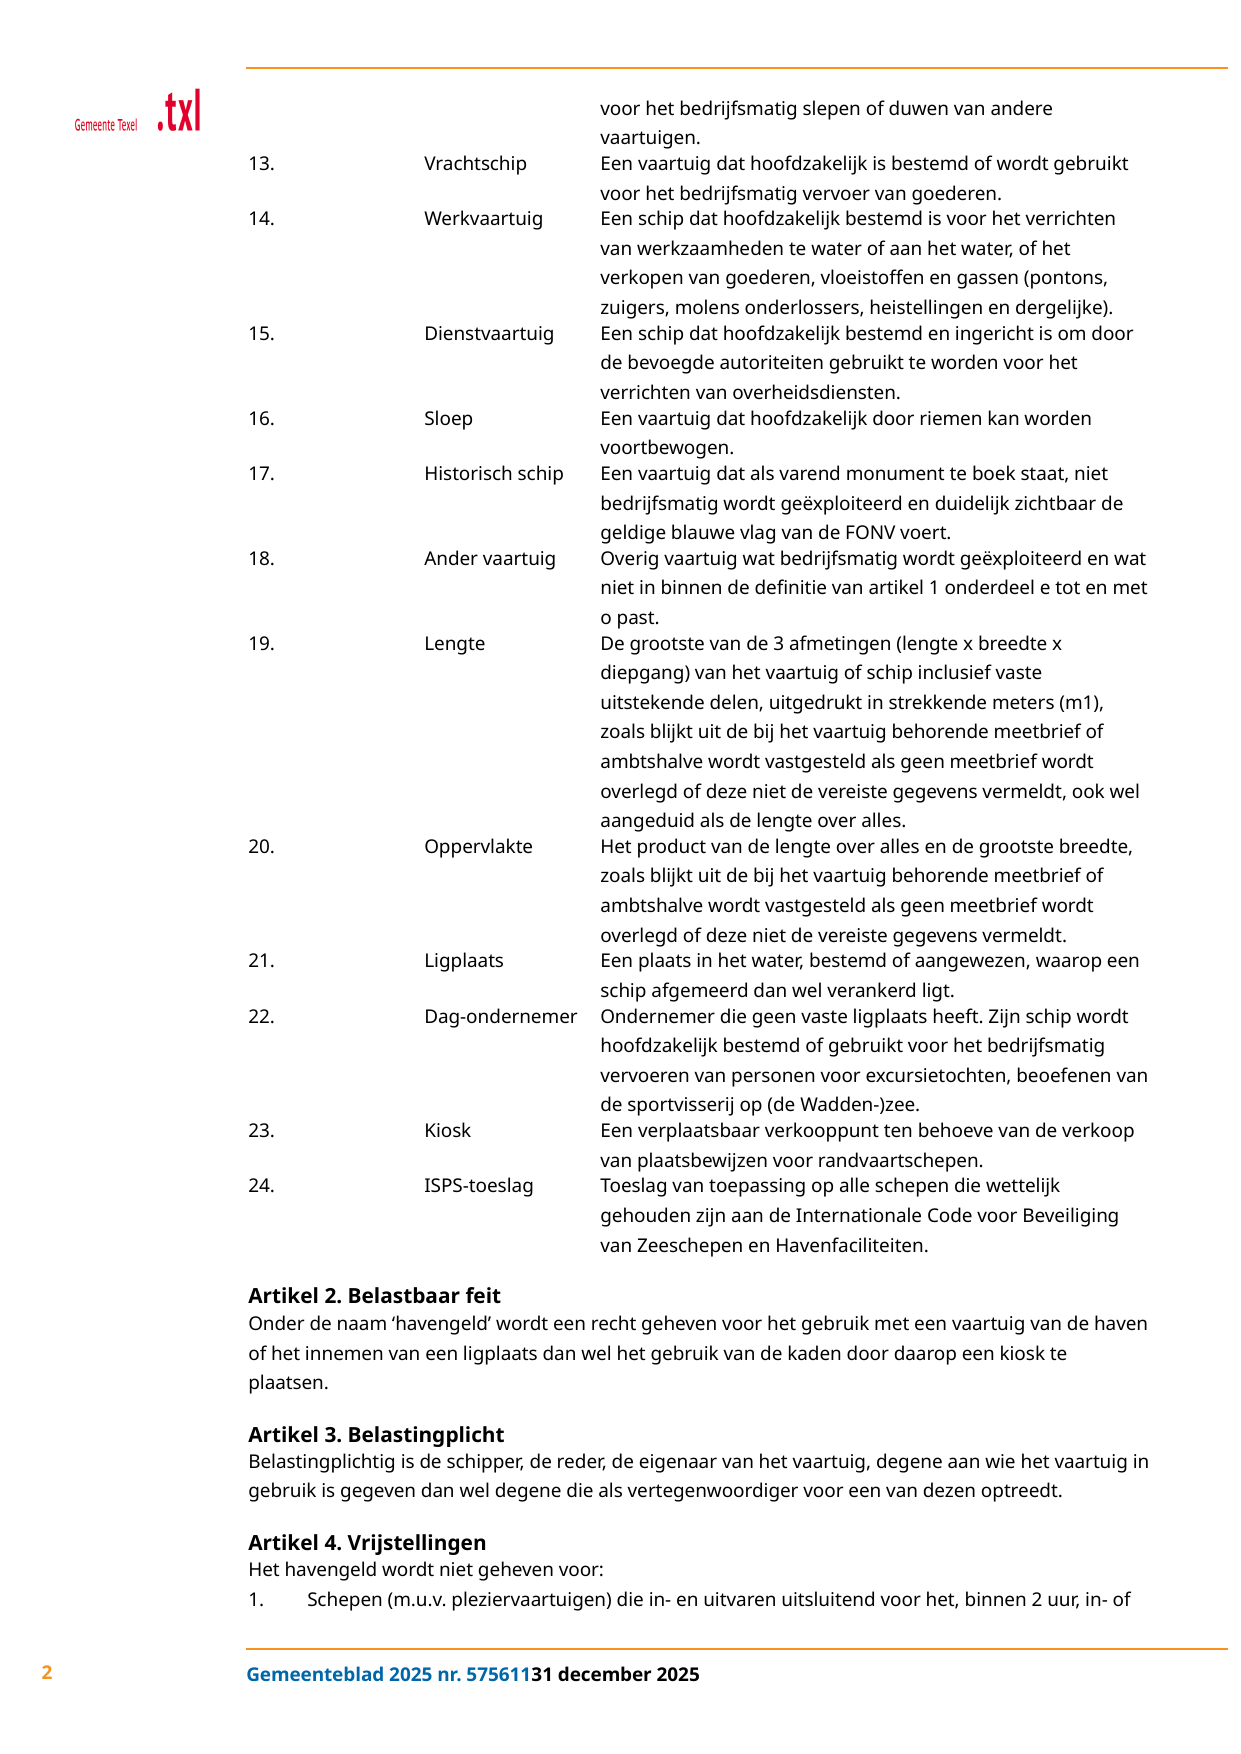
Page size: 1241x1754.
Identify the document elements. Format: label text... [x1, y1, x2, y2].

table_cell 16. [248, 405, 424, 460]
table_cell Dienstvaartuig [424, 320, 600, 405]
table_cell Een schip dat hoofdzakelijk bestemd is voor het verrichten van werkzaamheden te water of aan het water, of het verkopen van goederen, vloeistoffen en gassen (pontons, zuigers, molens onderlossers, heistellingen en dergelijke). [600, 205, 1152, 320]
text Het havengeld wordt niet geheven voor: [248, 1557, 1152, 1582]
table_cell Overig vaartuig wat bedrijfsmatig wordt geëxploiteerd en wat niet in binnen de definitie van artikel 1 onderdeel e tot en met o past. [600, 545, 1152, 630]
table_cell 21. [248, 948, 424, 1003]
table_cell Oppervlakte [424, 833, 600, 948]
table_cell 14. [248, 205, 424, 320]
table_cell 18. [248, 545, 424, 630]
table_cell Een vaartuig dat hoofdzakelijk is bestemd of wordt gebruikt voor het bedrijfsmatig vervoer van goederen. [600, 150, 1152, 205]
table_cell 17. [248, 460, 424, 545]
table_cell Ander vaartuig [424, 545, 600, 630]
table_cell Ligplaats [424, 948, 600, 1003]
table_cell Vrachtschip [424, 150, 600, 205]
text Artikel 4. Vrijstellingen [248, 1528, 1152, 1557]
picture [41, 47, 231, 172]
table_cell Een verplaatsbaar verkooppunt ten behoeve van de verkoop van plaatsbewijzen voor randvaartschepen. [600, 1118, 1152, 1173]
table_cell Het product van de lengte over alles en de grootste breedte, zoals blijkt uit de bij het vaartuig behorende meetbrief of ambtshalve wordt vastgesteld als geen meetbrief wordt overlegd of deze niet de vereiste gegevens vermeldt. [600, 833, 1152, 948]
table_cell De grootste van de 3 afmetingen (lengte x breedte x diepgang) van het vaartuig of schip inclusief vaste uitstekende delen, uitgedrukt in strekkende meters (m1), zoals blijkt uit de bij het vaartuig behorende meetbrief of ambtshalve wordt vastgesteld als geen meetbrief wordt overlegd of deze niet de vereiste gegevens vermeldt, ook wel aangeduid als de lengte over alles. [600, 630, 1152, 833]
table_cell 20. [248, 833, 424, 948]
table_cell [424, 95, 600, 150]
table_cell Een vaartuig dat hoofdzakelijk door riemen kan worden voortbewogen. [600, 405, 1152, 460]
table_cell Toeslag van toepassing op alle schepen die wettelijk gehouden zijn aan de Internationale Code voor Beveiliging van Zeeschepen en Havenfaciliteiten. [600, 1173, 1152, 1258]
table_cell 23. [248, 1118, 424, 1173]
table_cell Historisch schip [424, 460, 600, 545]
text Onder de naam ‘havengeld’ wordt een recht geheven voor het gebruik met een vaartuig van de haven of het innemen van een ligplaats dan wel het gebruik van de kaden door daarop een kiosk te plaatsen. [248, 1310, 1152, 1395]
table_cell Ondernemer die geen vaste ligplaats heeft. Zijn schip wordt hoofdzakelijk bestemd of gebruikt voor het bedrijfsmatig vervoeren van personen voor excursietochten, beoefenen van de sportvisserij op (de Wadden-)zee. [600, 1003, 1152, 1117]
table_cell ISPS-toeslag [424, 1173, 600, 1258]
table_cell Sloep [424, 405, 600, 460]
text Artikel 3. Belastingplicht [248, 1420, 1152, 1448]
list Schepen (m.u.v. pleziervaartuigen) die in- en uitvaren uitsluitend voor het, binnen 2 uur, in- of [248, 1586, 1152, 1612]
table_cell Kiosk [424, 1118, 600, 1173]
table_cell [248, 95, 424, 150]
table_cell 15. [248, 320, 424, 405]
table_cell Werkvaartuig [424, 205, 600, 320]
table_cell Dag-ondernemer [424, 1003, 600, 1117]
table_cell 22. [248, 1003, 424, 1117]
text Belastingplichtig is de schipper, de reder, de eigenaar van het vaartuig, degene aan wie het vaartuig in gebruik is gegeven dan wel degene die als vertegenwoordiger voor een van dezen optreedt. [248, 1448, 1152, 1503]
table_cell Lengte [424, 630, 600, 833]
table_cell Een vaartuig dat als varend monument te boek staat, niet bedrijfsmatig wordt geëxploiteerd en duidelijk zichtbaar de geldige blauwe vlag van de FONV voert. [600, 460, 1152, 545]
table_cell Een plaats in het water, bestemd of aangewezen, waarop een schip afgemeerd dan wel verankerd ligt. [600, 948, 1152, 1003]
table_cell Een schip dat hoofdzakelijk bestemd en ingericht is om door de bevoegde autoriteiten gebruikt te worden voor het verrichten van overheidsdiensten. [600, 320, 1152, 405]
table_cell voor het bedrijfsmatig slepen of duwen van andere vaartuigen. [600, 95, 1152, 150]
text Artikel 2. Belastbaar feit [248, 1282, 1152, 1310]
table_cell 19. [248, 630, 424, 833]
table_cell 13. [248, 150, 424, 205]
table_cell 24. [248, 1173, 424, 1258]
